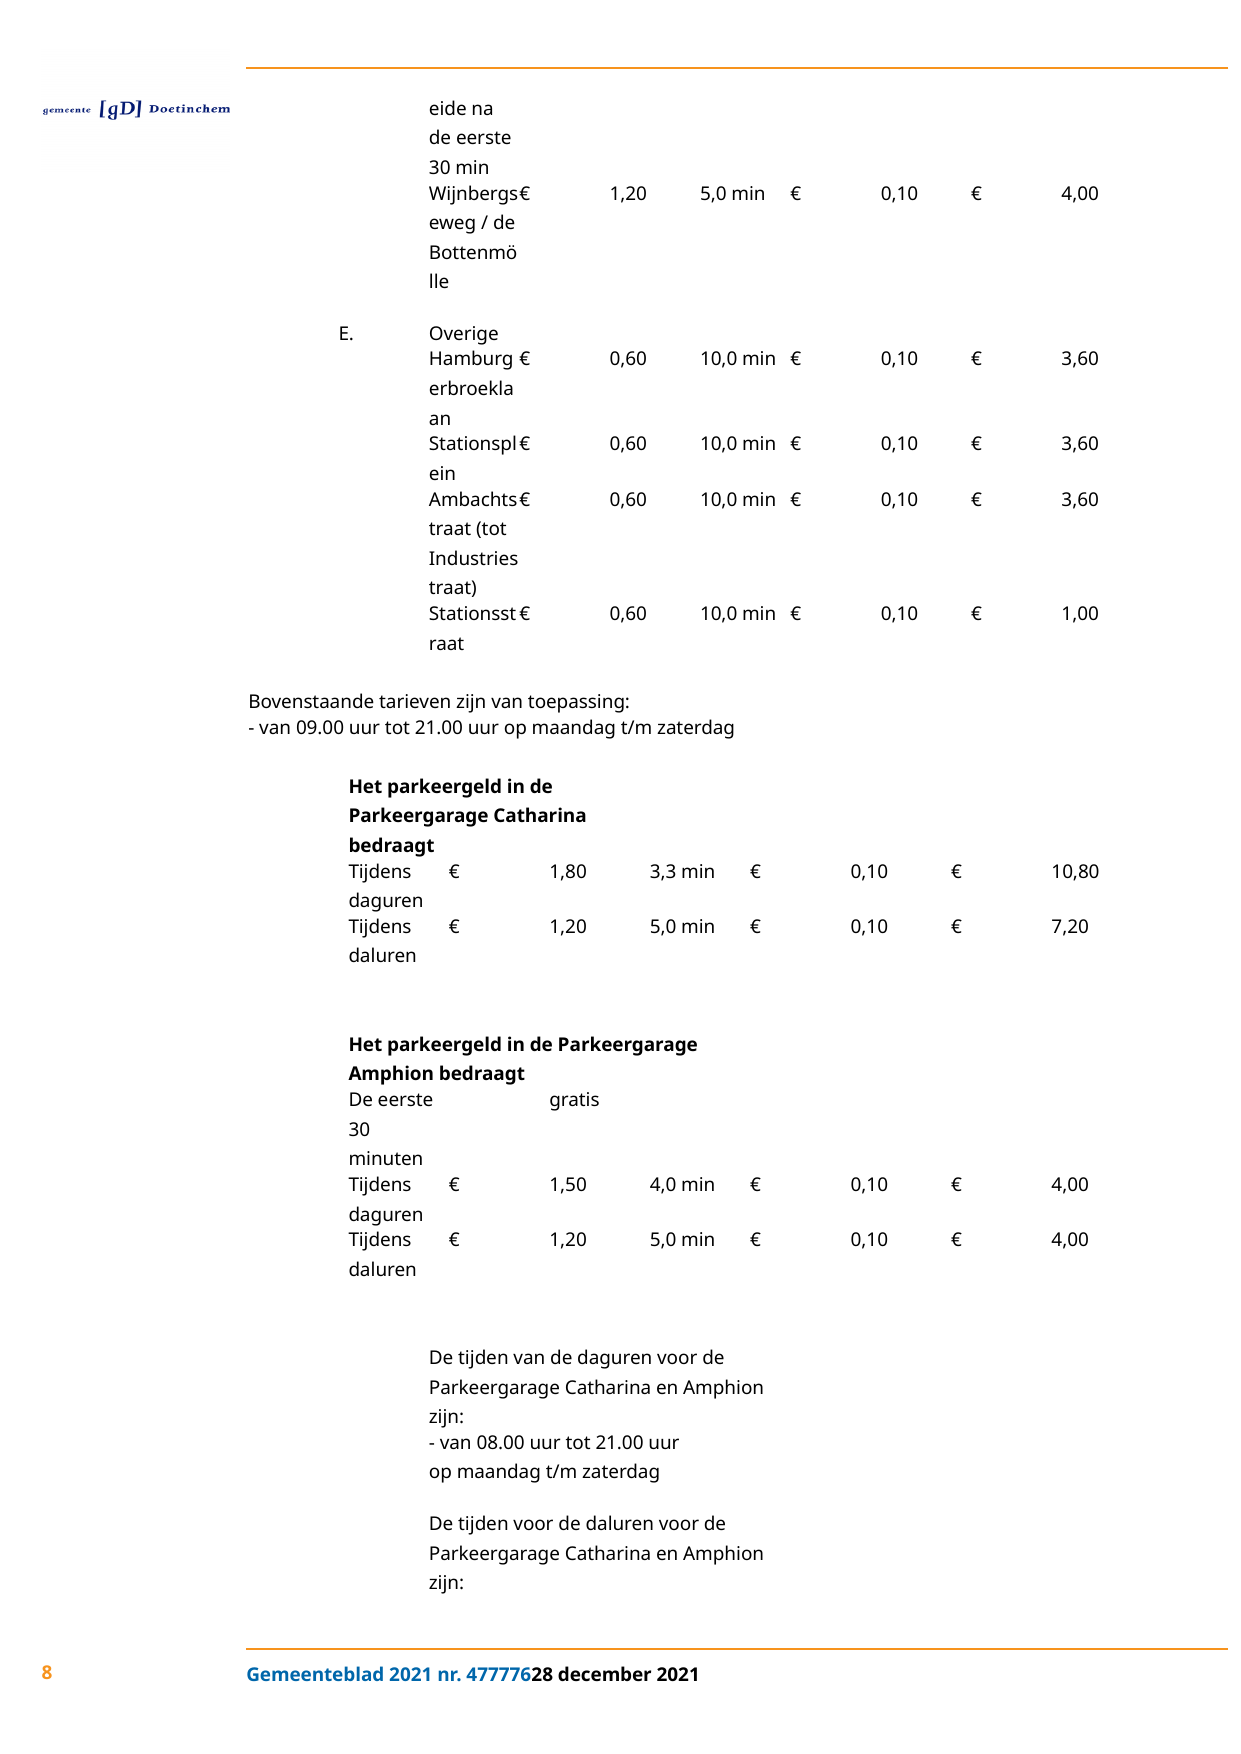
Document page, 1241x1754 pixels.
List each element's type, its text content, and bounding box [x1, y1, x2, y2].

table_cell € [790, 486, 881, 600]
table_cell 4,0 min [650, 1171, 750, 1226]
table_cell [700, 1429, 790, 1484]
table_cell € [971, 600, 1061, 656]
table_header [790, 1344, 881, 1429]
table_cell Stationsplein [429, 431, 519, 486]
table_cell Stationsstraat [429, 600, 519, 656]
table_cell [248, 346, 338, 431]
table_cell 0,10 [850, 913, 951, 968]
table_cell [951, 1086, 1051, 1171]
table_cell [790, 320, 881, 346]
table_cell € [519, 180, 609, 294]
table_cell [519, 1485, 609, 1510]
table_header [248, 1344, 338, 1429]
table_cell [248, 95, 338, 180]
table_cell 0,60 [609, 431, 700, 486]
table_cell € [519, 486, 609, 600]
table_header [1051, 773, 1152, 858]
table_cell [248, 486, 338, 600]
table_cell [248, 180, 338, 294]
table_cell 0,10 [881, 486, 971, 600]
table_cell 4,00 [1051, 1171, 1152, 1226]
table_cell 3,3 min [650, 858, 750, 913]
table_cell [609, 294, 700, 320]
table_cell [338, 1429, 429, 1484]
table_cell [609, 320, 700, 346]
table_cell 1,00 [1061, 600, 1152, 656]
table_cell € [750, 1226, 850, 1282]
table_cell 5,0 min [650, 913, 750, 968]
table_cell [248, 1171, 348, 1226]
table_cell [338, 180, 429, 294]
table_cell 1,20 [549, 1226, 649, 1282]
table_cell € [971, 431, 1061, 486]
table_cell 0,10 [881, 600, 971, 656]
table_cell [248, 858, 348, 913]
table_cell € [449, 858, 549, 913]
table_cell [881, 294, 971, 320]
table_cell De eerste 30 minuten [348, 1086, 449, 1171]
table_cell [609, 1485, 700, 1510]
table_cell 1,20 [549, 913, 649, 968]
table_cell [338, 346, 429, 431]
table_cell Wijnbergseweg / de Bottenmölle [429, 180, 519, 294]
table_cell [519, 95, 609, 180]
table_cell [338, 294, 429, 320]
table_cell Tijdens daluren [348, 913, 449, 968]
table_cell De tijden voor de daluren voor de Parkeergarage Catharina en Amphion zijn: [429, 1510, 790, 1595]
table_cell [338, 431, 429, 486]
table_cell € [951, 1226, 1051, 1282]
table_header [750, 773, 850, 858]
table_cell 3,60 [1061, 346, 1152, 431]
table_cell eide na de eerste 30 min [429, 95, 519, 180]
table_cell 1,50 [549, 1171, 649, 1226]
table_cell € [449, 1226, 549, 1282]
table_cell 3,60 [1061, 431, 1152, 486]
table_cell [1061, 1510, 1152, 1595]
table_cell 10,80 [1051, 858, 1152, 913]
table_header [971, 1344, 1061, 1429]
table_cell 10,0 min [700, 486, 790, 600]
table_header [850, 773, 951, 858]
table_cell [248, 913, 348, 968]
table_cell [1061, 1485, 1152, 1510]
table_cell [971, 1485, 1061, 1510]
table_cell [248, 600, 338, 656]
table_cell [248, 1510, 338, 1595]
table_cell [790, 294, 881, 320]
table_cell - van 09.00 uur tot 21.00 uur op maandag t/m zaterdag [248, 714, 1152, 740]
table_header [248, 773, 348, 858]
table_header [951, 1031, 1051, 1086]
table_cell 10,0 min [700, 346, 790, 431]
table_cell € [951, 1171, 1051, 1226]
table_cell € [971, 486, 1061, 600]
table_cell € [971, 346, 1061, 431]
table_cell € [790, 600, 881, 656]
table_cell 0,60 [609, 346, 700, 431]
table_cell Tijdens daguren [348, 1171, 449, 1226]
table_cell [609, 95, 700, 180]
table_cell E. [338, 320, 429, 346]
table_cell [1061, 95, 1152, 180]
table_cell [700, 1485, 790, 1510]
table_cell Tijdens daluren [348, 1226, 449, 1282]
table_cell [881, 320, 971, 346]
table_cell [248, 1485, 338, 1510]
table_cell [429, 1485, 519, 1510]
table_cell [971, 1429, 1061, 1484]
table_cell € [750, 913, 850, 968]
table_cell € [750, 1171, 850, 1226]
table_cell 0,10 [881, 346, 971, 431]
table_cell 5,0 min [650, 1226, 750, 1282]
table_header [850, 1031, 951, 1086]
table_header Het parkeergeld in de Parkeergarage Amphion bedraagt [348, 1031, 750, 1086]
table_cell 10,0 min [700, 431, 790, 486]
table_header [750, 1031, 850, 1086]
table_cell [790, 1510, 881, 1595]
table_cell 3,60 [1061, 486, 1152, 600]
table_cell Hamburgerbroeklaan [429, 346, 519, 431]
table_header [338, 1344, 429, 1429]
table_cell 5,0 min [700, 180, 790, 294]
table_cell 1,20 [609, 180, 700, 294]
table_cell [338, 95, 429, 180]
table_cell [881, 1510, 971, 1595]
table_cell 0,10 [881, 431, 971, 486]
table_cell [790, 95, 881, 180]
table_cell [248, 1226, 348, 1282]
table_cell [429, 294, 519, 320]
table_cell [338, 600, 429, 656]
table_cell Ambachtstraat (tot Industriestraat) [429, 486, 519, 600]
table_cell € [790, 431, 881, 486]
table_cell [971, 1510, 1061, 1595]
table_cell [700, 320, 790, 346]
table_cell [248, 320, 338, 346]
table_cell [519, 294, 609, 320]
table_cell [1061, 320, 1152, 346]
table_cell [248, 1086, 348, 1171]
table_cell [971, 294, 1061, 320]
table_cell [881, 1485, 971, 1510]
table_header Bovenstaande tarieven zijn van toepassing: [248, 689, 1152, 714]
table_cell 0,10 [850, 1171, 951, 1226]
table_cell [971, 320, 1061, 346]
table_cell [338, 1510, 429, 1595]
table_header [1051, 1031, 1152, 1086]
table_cell [449, 1086, 549, 1171]
table_cell [971, 95, 1061, 180]
table_cell Tijdens daguren [348, 858, 449, 913]
table_header De tijden van de daguren voor de Parkeergarage Catharina en Amphion zijn: [429, 1344, 790, 1429]
table_cell € [519, 346, 609, 431]
table_cell [1051, 1086, 1152, 1171]
table_header [951, 773, 1051, 858]
table_cell [338, 1485, 429, 1510]
table_cell 7,20 [1051, 913, 1152, 968]
table_cell [248, 294, 338, 320]
table_cell [790, 1429, 881, 1484]
table_cell 0,60 [609, 600, 700, 656]
table_cell € [449, 913, 549, 968]
table_cell [650, 1086, 750, 1171]
table_cell 0,10 [850, 1226, 951, 1282]
table_cell € [790, 346, 881, 431]
table_cell € [971, 180, 1061, 294]
table_cell [750, 1086, 850, 1171]
table_cell Overige [429, 320, 519, 346]
table_cell [248, 1429, 338, 1484]
table_cell 1,80 [549, 858, 649, 913]
table_cell [248, 431, 338, 486]
table_cell [519, 320, 609, 346]
table_cell € [449, 1171, 549, 1226]
table_cell 10,0 min [700, 600, 790, 656]
table_header [650, 773, 750, 858]
table_cell € [750, 858, 850, 913]
table_header [1061, 1344, 1152, 1429]
table_cell gratis [549, 1086, 649, 1171]
table_cell [881, 1429, 971, 1484]
table_header [248, 1031, 348, 1086]
table_cell [790, 1485, 881, 1510]
table_cell - van 08.00 uur tot 21.00 uur op maandag t/m zaterdag [429, 1429, 700, 1484]
table_cell 4,00 [1051, 1226, 1152, 1282]
table_cell € [519, 600, 609, 656]
table_header Het parkeergeld in de Parkeergarage Catharina bedraagt [348, 773, 649, 858]
picture [41, 47, 231, 172]
table_cell 0,10 [850, 858, 951, 913]
table_cell [1061, 1429, 1152, 1484]
table_cell 0,60 [609, 486, 700, 600]
table_header [881, 1344, 971, 1429]
table_cell 4,00 [1061, 180, 1152, 294]
table_cell [700, 95, 790, 180]
table_cell € [790, 180, 881, 294]
table_cell € [519, 431, 609, 486]
table_cell [881, 95, 971, 180]
table_cell 0,10 [881, 180, 971, 294]
table_cell [700, 294, 790, 320]
table_cell € [951, 913, 1051, 968]
table_cell € [951, 858, 1051, 913]
table_cell [850, 1086, 951, 1171]
table_cell [1061, 294, 1152, 320]
table_cell [338, 486, 429, 600]
